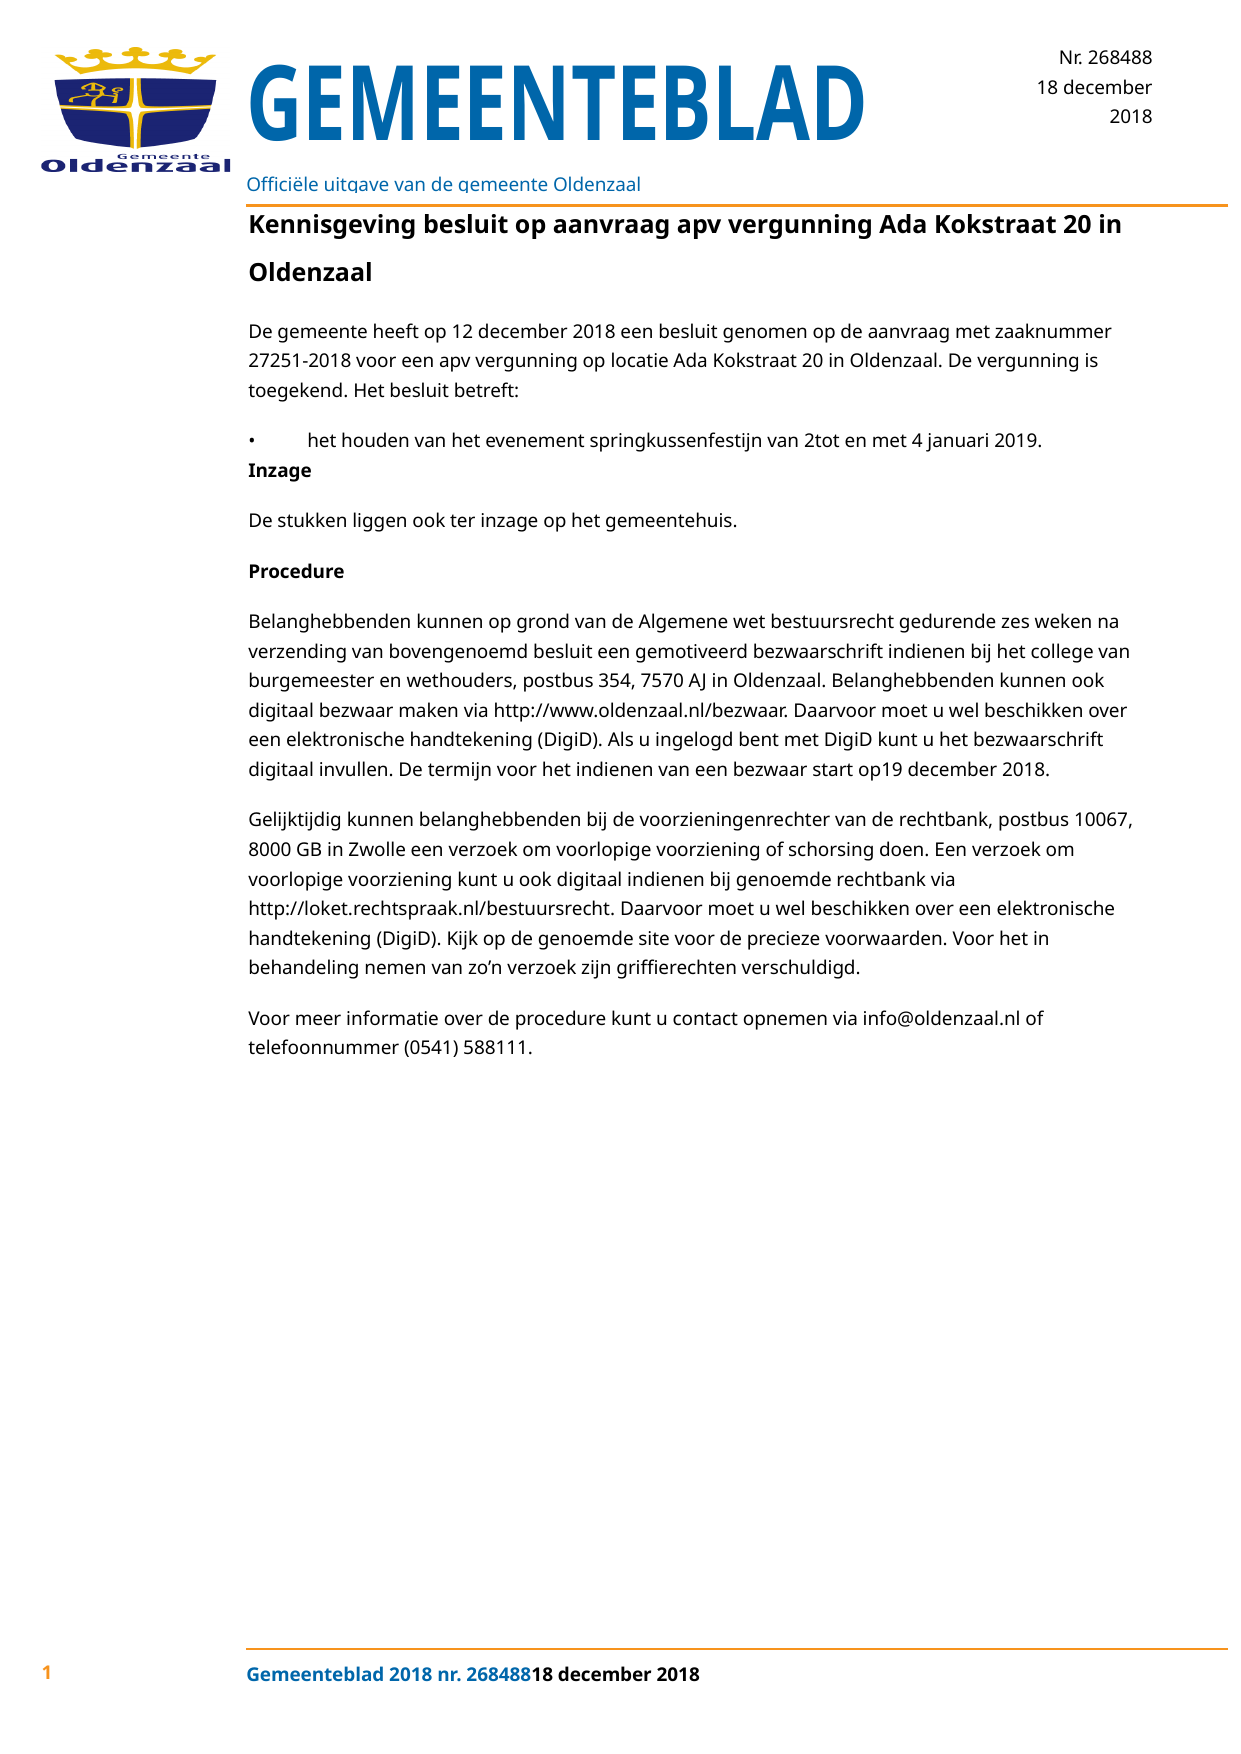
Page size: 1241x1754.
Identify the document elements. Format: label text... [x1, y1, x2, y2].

text Procedure [248, 558, 1152, 584]
text Kennisgeving besluit op aanvraag apv vergunning Ada Kokstraat 20 in Oldenzaal [248, 207, 1152, 288]
text Gelijktijdig kunnen belanghebbenden bij de voorzieningenrechter van de rechtbank, postbus 10067, 8000 GB in Zwolle een verzoek om voorlopige voorziening of schorsing doen. Een verzoek om voorlopige voorziening kunt u ook digitaal indienen bij genoemde rechtbank via http://loket.rechtspraak.nl/bestuursrecht. Daarvoor moet u wel beschikken over een elektronische handtekening (DigiD). Kijk op de genoemde site voor de precieze voorwaarden. Voor het in behandeling nemen van zo’n verzoek zijn griffierechten verschuldigd. [248, 807, 1152, 980]
picture [41, 47, 231, 172]
text Voor meer informatie over de procedure kunt u contact opnemen via info@oldenzaal.nl of telefoonnummer (0541) 588111. [248, 1005, 1152, 1060]
text De stukken liggen ook ter inzage op het gemeentehuis. [248, 507, 1152, 533]
text Belanghebbenden kunnen op grond van de Algemene wet bestuursrecht gedurende zes weken na verzending van bovengenoemd besluit een gemotiveerd bezwaarschrift indienen bij het college van burgemeester en wethouders, postbus 354, 7570 AJ in Oldenzaal. Belanghebbenden kunnen ook digitaal bezwaar maken via http://www.oldenzaal.nl/bezwaar. Daarvoor moet u wel beschikken over een elektronische handtekening (DigiD). Als u ingelogd bent met DigiD kunt u het bezwaarschrift digitaal invullen. De termijn voor het indienen van een bezwaar start op19 december 2018. [248, 608, 1152, 782]
text De gemeente heeft op 12 december 2018 een besluit genomen op de aanvraag met zaaknummer 27251-2018 voor een apv vergunning op locatie Ada Kokstraat 20 in Oldenzaal. De vergunning is toegekend. Het besluit betreft: [248, 318, 1152, 403]
text Inzage [248, 457, 1152, 483]
list het houden van het evenement springkussenfestijn van 2tot en met 4 januari 2019. [248, 427, 1152, 453]
